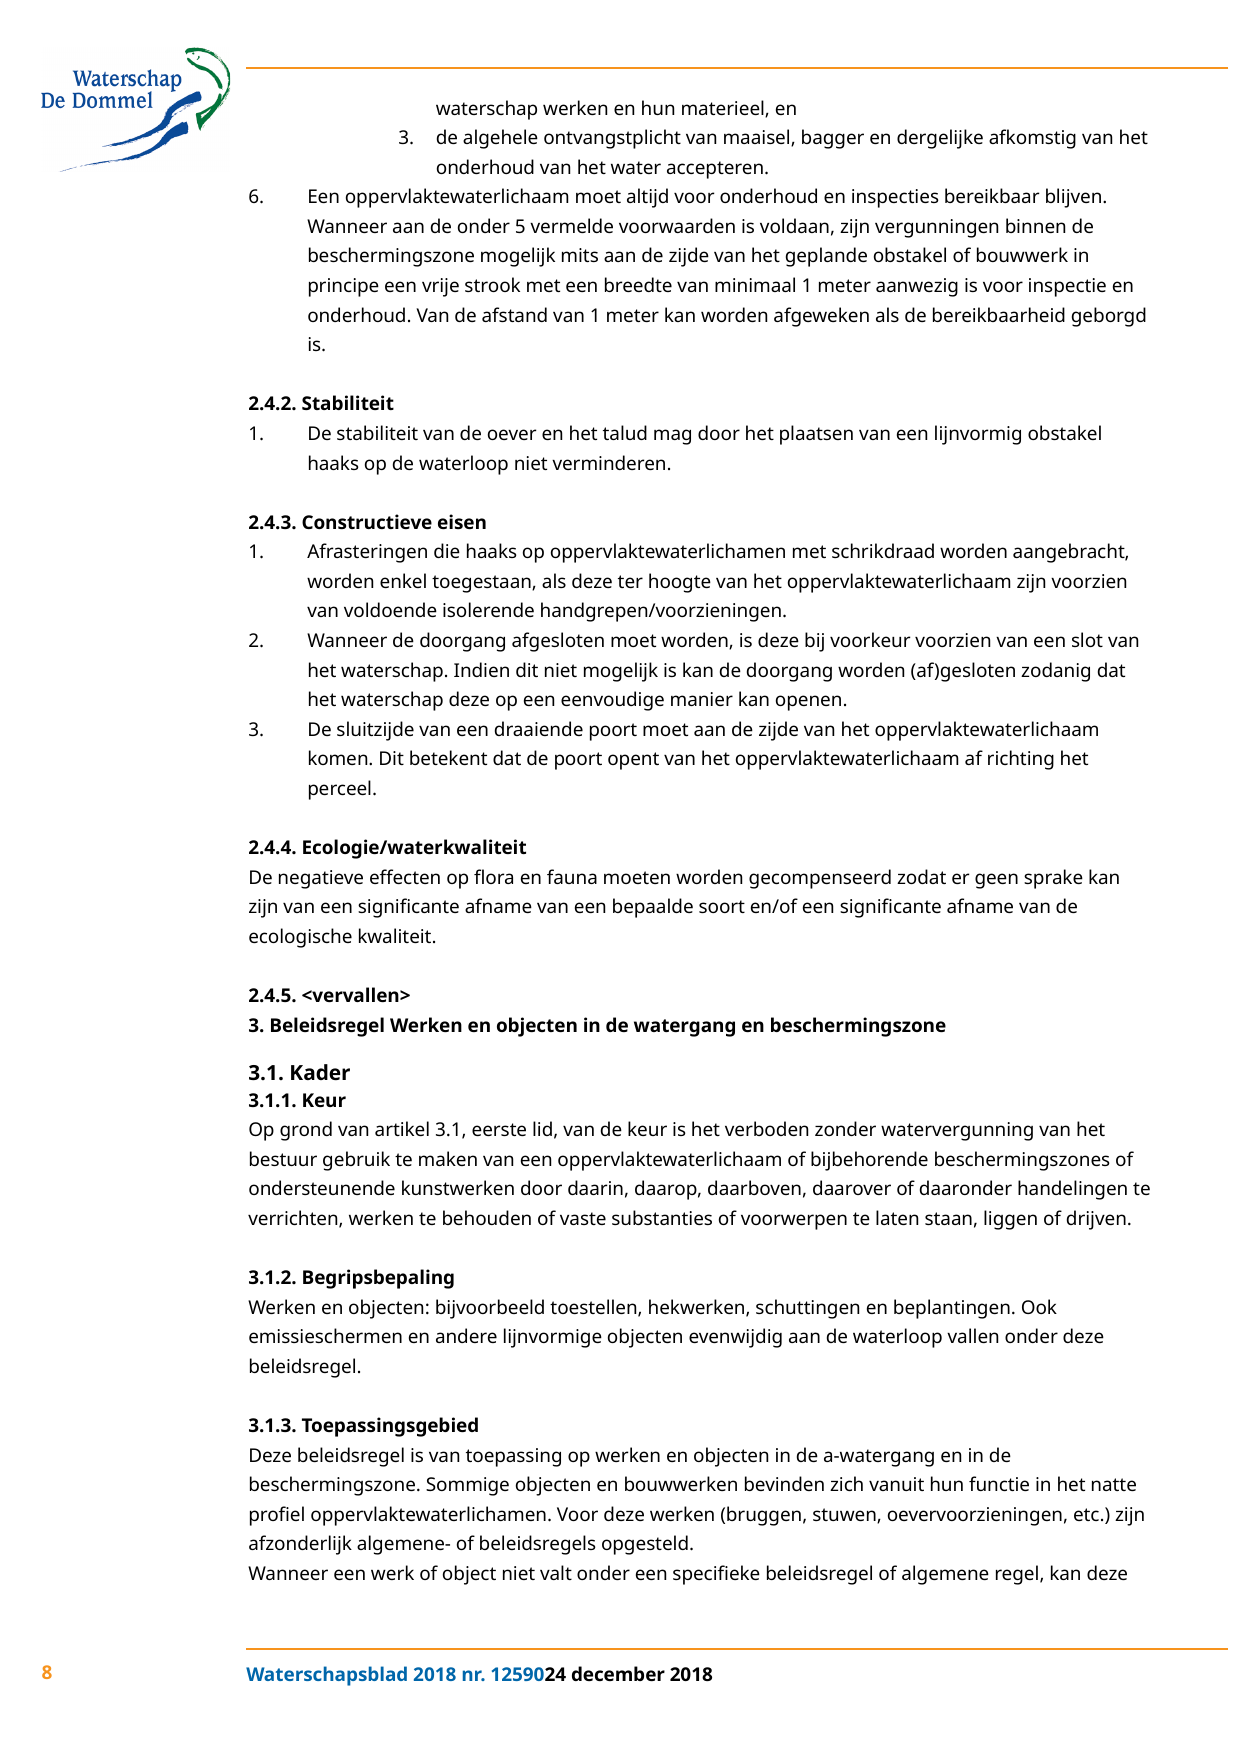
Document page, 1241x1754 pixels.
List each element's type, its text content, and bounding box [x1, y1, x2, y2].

list de algehele ontvangstplicht van maaisel, bagger en dergelijke afkomstig van het onderhoud van het water accepteren. [398, 124, 1152, 180]
text 2.4.5. <vervallen> [248, 982, 1152, 1008]
text 3.1. Kader [248, 1058, 1152, 1087]
list De stabiliteit van de oever en het talud mag door het plaatsen van een lijnvormig obstakel haaks op de waterloop niet verminderen. [248, 420, 1152, 476]
list waterschap werken en hun materieel, en [398, 95, 1152, 121]
text 2.4.3. Constructieve eisen [248, 509, 1152, 535]
list Afrasteringen die haaks op oppervlaktewaterlichamen met schrikdraad worden aangebracht, worden enkel toegestaan, als deze ter hoogte van het oppervlaktewaterlichaam zijn voorzien van voldoende isolerende handgrepen/voorzieningen. [248, 538, 1152, 623]
text 3.1.3. Toepassingsgebied [248, 1412, 1152, 1438]
text 3. Beleidsregel Werken en objecten in de watergang en beschermingszone [248, 1012, 1152, 1038]
text De negatieve effecten op flora en fauna moeten worden gecompenseerd zodat er geen sprake kan zijn van een significante afname van een bepaalde soort en/of een significante afname van de ecologische kwaliteit. [248, 864, 1152, 949]
text Werken en objecten: bijvoorbeeld toestellen, hekwerken, schuttingen en beplantingen. Ook emissieschermen en andere lijnvormige objecten evenwijdig aan de waterloop vallen onder deze beleidsregel. [248, 1294, 1152, 1379]
text 3.1.2. Begripsbepaling [248, 1264, 1152, 1290]
text Deze beleidsregel is van toepassing op werken en objecten in de a-watergang en in de beschermingszone. Sommige objecten en bouwwerken bevinden zich vanuit hun functie in het natte profiel oppervlaktewaterlichamen. Voor deze werken (bruggen, stuwen, oevervoorzieningen, etc.) zijn afzonderlijk algemene- of beleidsregels opgesteld. [248, 1442, 1152, 1556]
text Wanneer een werk of object niet valt onder een specifieke beleidsregel of algemene regel, kan deze [248, 1560, 1152, 1586]
list Wanneer de doorgang afgesloten moet worden, is deze bij voorkeur voorzien van een slot van het waterschap. Indien dit niet mogelijk is kan de doorgang worden (af)gesloten zodanig dat het waterschap deze op een eenvoudige manier kan openen. [248, 627, 1152, 712]
list Een oppervlaktewaterlichaam moet altijd voor onderhoud en inspecties bereikbaar blijven. Wanneer aan de onder 5 vermelde voorwaarden is voldaan, zijn vergunningen binnen de beschermingszone mogelijk mits aan de zijde van het geplande obstakel of bouwwerk in principe een vrije strook met een breedte van minimaal 1 meter aanwezig is voor inspectie en onderhoud. Van de afstand van 1 meter kan worden afgeweken als de bereikbaarheid geborgd is. [248, 183, 1152, 357]
text 2.4.4. Ecologie/waterkwaliteit [248, 834, 1152, 860]
list De sluitzijde van een draaiende poort moet aan de zijde van het oppervlaktewaterlichaam komen. Dit betekent dat de poort opent van het oppervlaktewaterlichaam af richting het perceel. [248, 716, 1152, 801]
picture [41, 47, 231, 172]
text 2.4.2. Stabiliteit [248, 391, 1152, 416]
text 3.1.1. Keur [248, 1087, 1152, 1113]
text Op grond van artikel 3.1, eerste lid, van de keur is het verboden zonder watervergunning van het bestuur gebruik te maken van een oppervlaktewaterlichaam of bijbehorende beschermingszones of ondersteunende kunstwerken door daarin, daarop, daarboven, daarover of daaronder handelingen te verrichten, werken te behouden of vaste substanties of voorwerpen te laten staan, liggen of drijven. [248, 1116, 1152, 1231]
